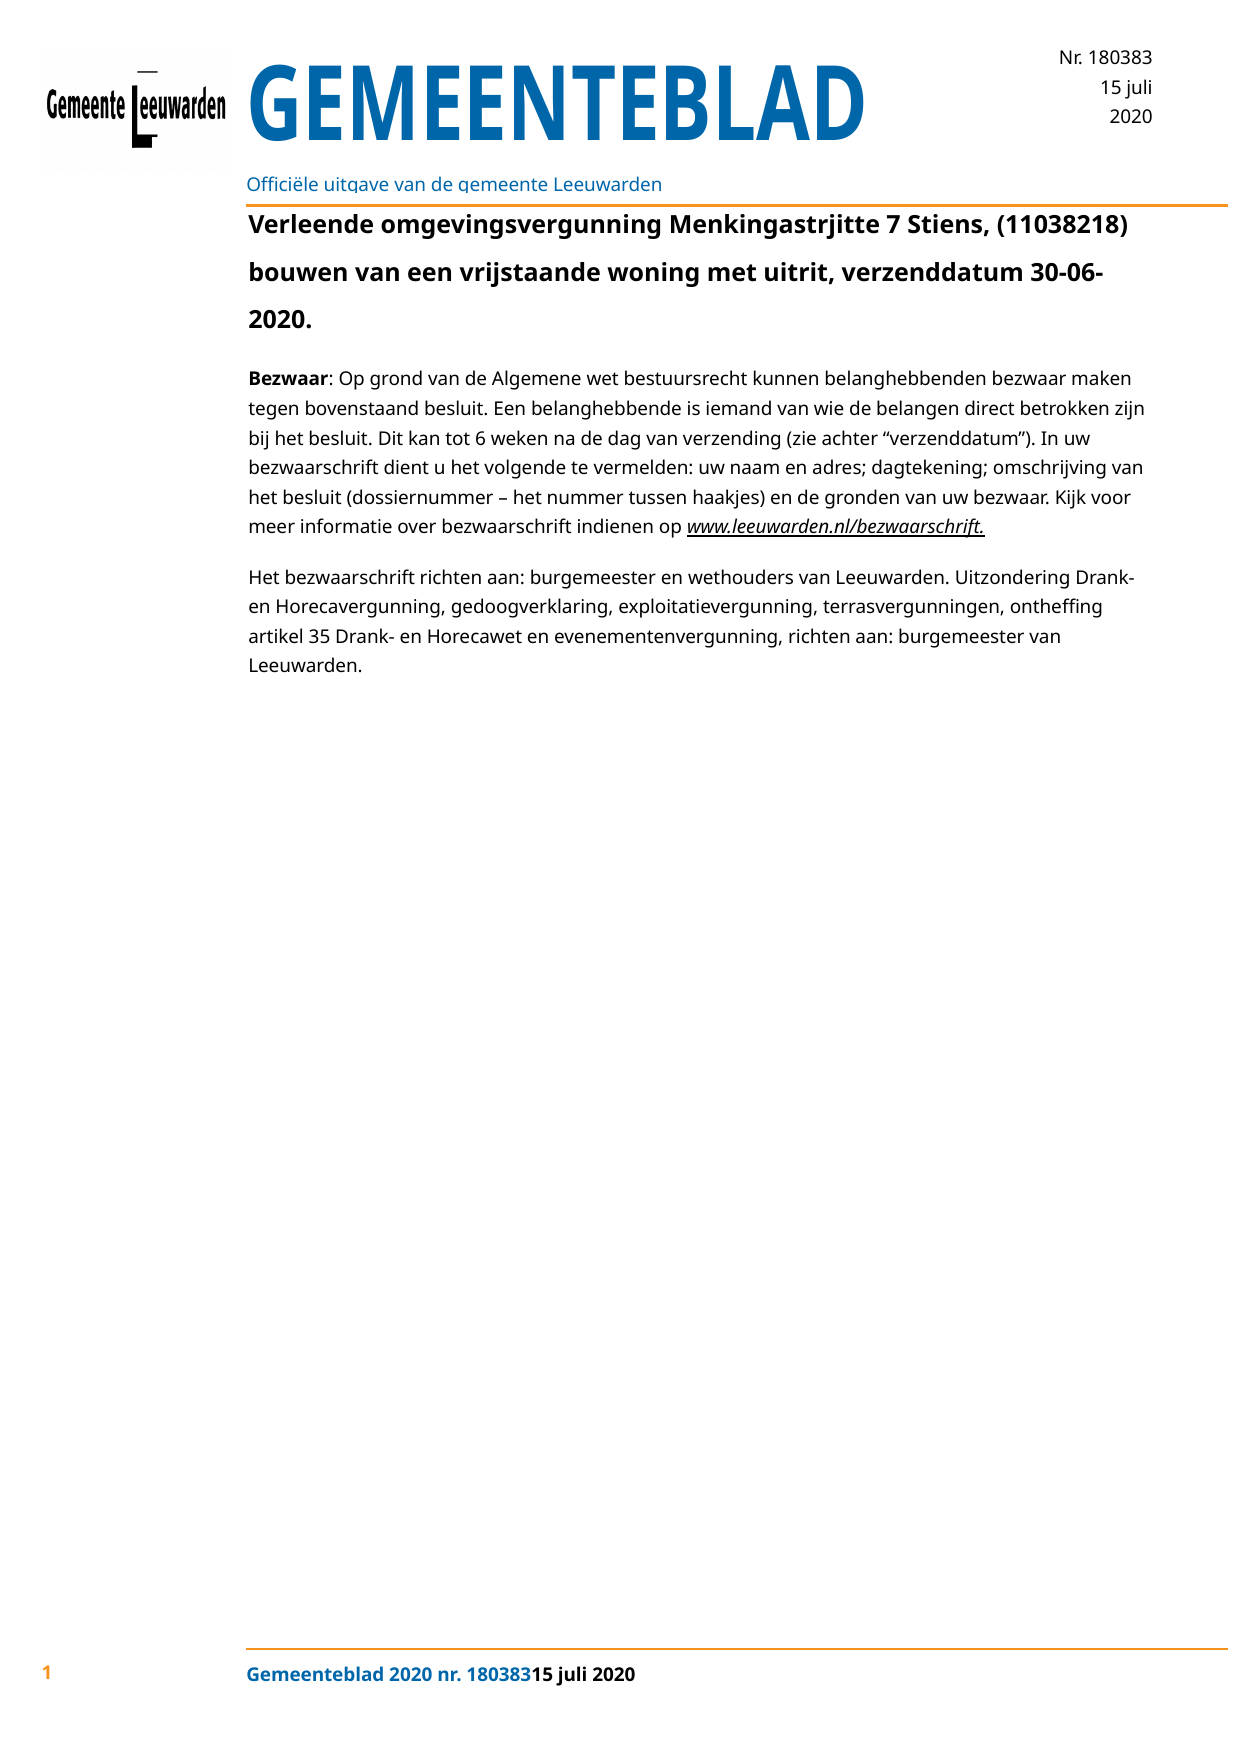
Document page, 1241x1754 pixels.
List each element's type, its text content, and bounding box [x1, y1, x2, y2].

text Het bezwaarschrift richten aan: burgemeester en wethouders van Leeuwarden. Uitzondering Drank- en Horecavergunning, gedoogverklaring, exploitatievergunning, terrasvergunningen, ontheffing artikel 35 Drank- en Horecawet en evenementenvergunning, richten aan: burgemeester van Leeuwarden. [248, 564, 1152, 678]
text Verleende omgevingsvergunning Menkingastrjitte 7 Stiens, (11038218) bouwen van een vrijstaande woning met uitrit, verzenddatum 30-06-2020. [248, 207, 1152, 336]
text Bezwaar: Op grond van de Algemene wet bestuursrecht kunnen belanghebbenden bezwaar maken tegen bovenstaand besluit. Een belanghebbende is iemand van wie de belangen direct betrokken zijn bij het besluit. Dit kan tot 6 weken na de dag van verzending (zie achter “verzenddatum”). In uw bezwaarschrift dient u het volgende te vermelden: uw naam en adres; dagtekening; omschrijving van het besluit (dossiernummer – het nummer tussen haakjes) en de gronden van uw bezwaar. Kijk voor meer informatie over bezwaarschrift indienen op www.leeuwarden.nl/bezwaarschrift. [248, 366, 1152, 539]
picture [41, 47, 231, 172]
